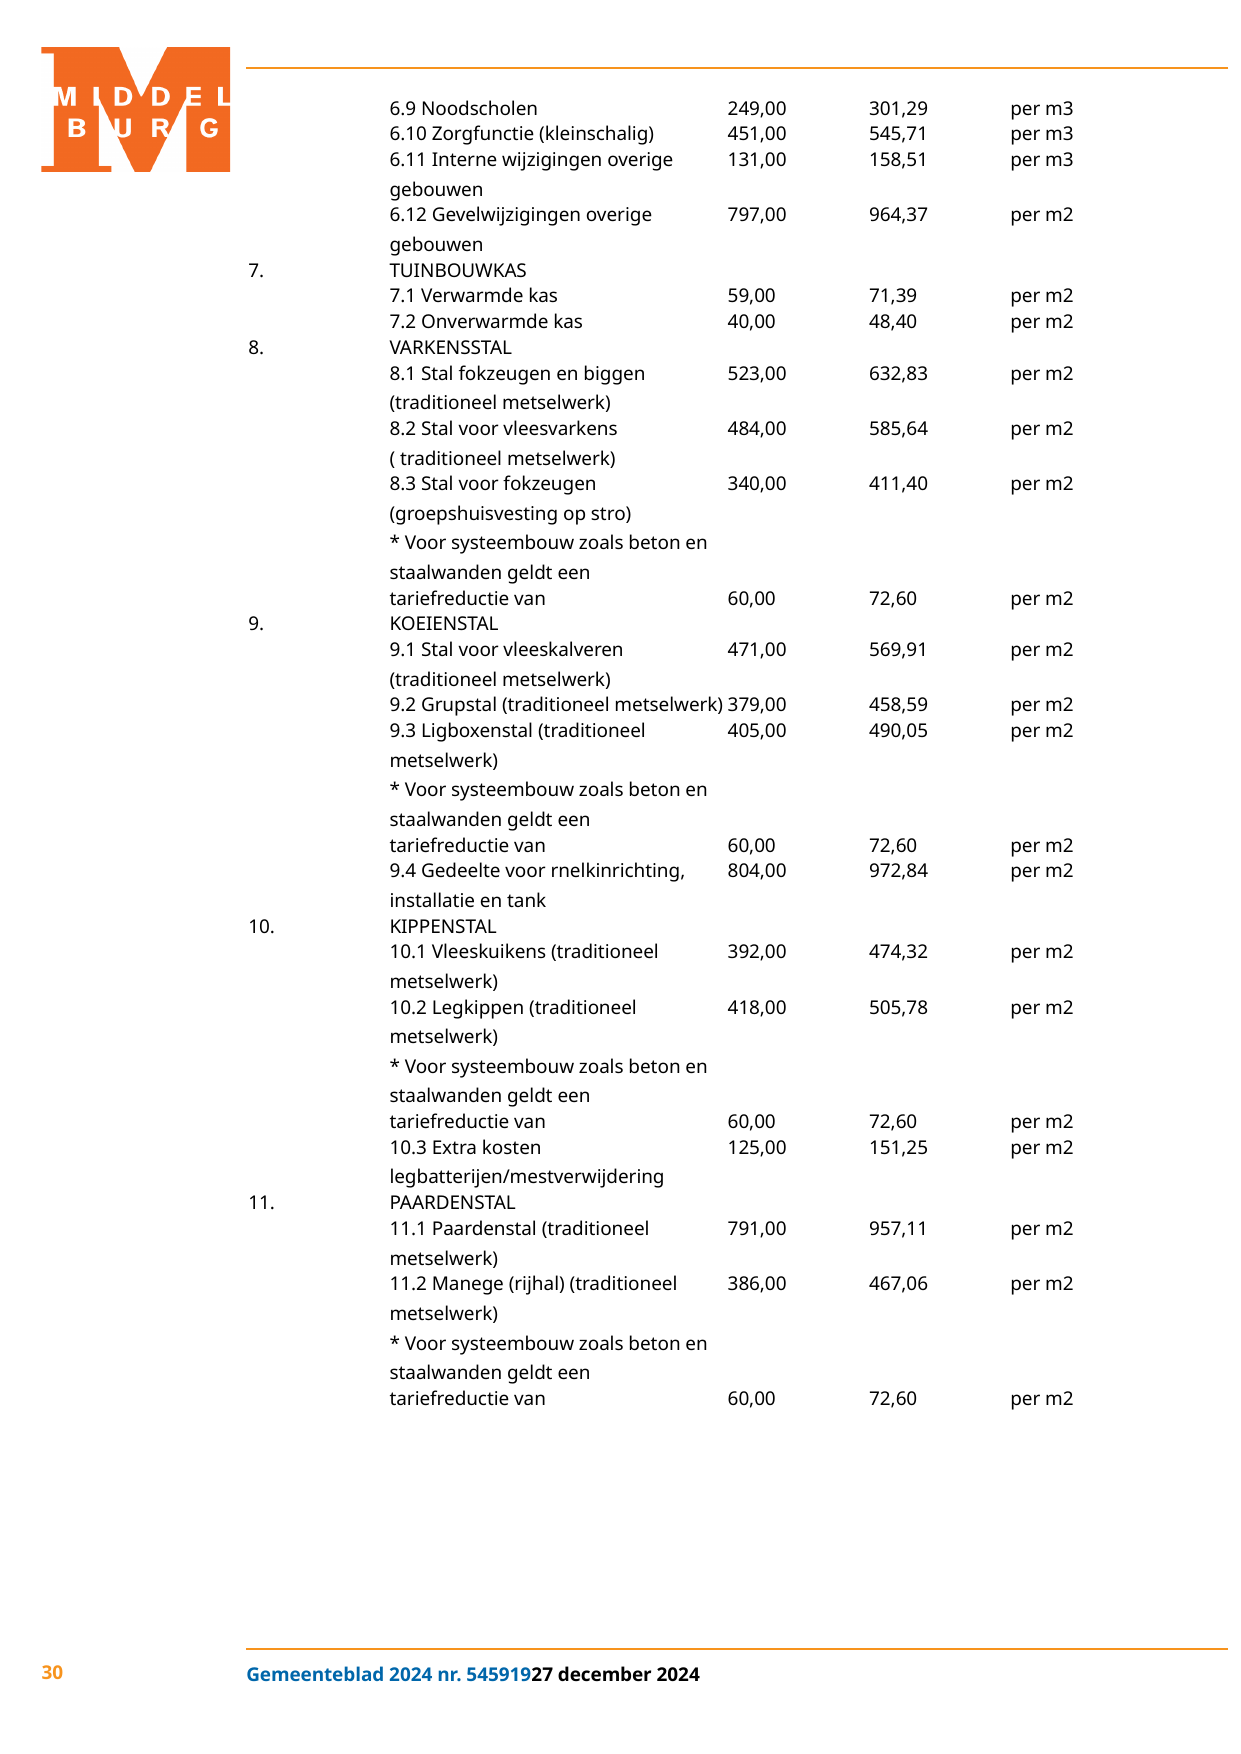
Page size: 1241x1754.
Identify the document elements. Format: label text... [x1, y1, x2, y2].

table_cell [248, 121, 389, 146]
table_cell 972,84 [869, 858, 1010, 913]
table_cell per m2 [1010, 1109, 1152, 1134]
table_cell [248, 283, 389, 308]
table_cell 9.4 Gedeelte voor rnelkinrichting, installatie en tank [389, 858, 727, 913]
table_cell [248, 202, 389, 257]
table_cell 386,00 [728, 1271, 869, 1385]
table_cell 471,00 [728, 636, 869, 692]
table_cell [248, 470, 389, 585]
table_cell 7.2 Onverwarmde kas [389, 308, 727, 334]
table_cell per m2 [1010, 360, 1152, 415]
table_cell per m2 [1010, 1215, 1152, 1271]
table_cell 72,60 [869, 1385, 1010, 1411]
table_cell KOEIENSTAL [389, 611, 727, 636]
table_cell per m2 [1010, 283, 1152, 308]
table_cell [248, 95, 389, 121]
table_cell VARKENSSTAL [389, 334, 727, 360]
table_cell 6.12 Gevelwijzigingen overige gebouwen [389, 202, 727, 257]
table_cell 964,37 [869, 202, 1010, 257]
table_cell 458,59 [869, 692, 1010, 717]
table_cell tariefreductie van [389, 1109, 727, 1134]
table_cell 797,00 [728, 202, 869, 257]
table_cell per m2 [1010, 470, 1152, 585]
table_cell [1010, 913, 1152, 939]
table_cell per m2 [1010, 202, 1152, 257]
table_cell per m2 [1010, 858, 1152, 913]
table_cell per m2 [1010, 692, 1152, 717]
table_cell 59,00 [728, 283, 869, 308]
table_cell [248, 939, 389, 994]
table_cell 467,06 [869, 1271, 1010, 1385]
table_cell 804,00 [728, 858, 869, 913]
table_cell 9. [248, 611, 389, 636]
table_cell per m2 [1010, 939, 1152, 994]
table_cell [728, 611, 869, 636]
table_cell 9.1 Stal voor vleeskalveren (traditioneel metselwerk) [389, 636, 727, 692]
table_cell per m2 [1010, 308, 1152, 334]
table_cell 957,11 [869, 1215, 1010, 1271]
table_cell 6.9 Noodscholen [389, 95, 727, 121]
table_cell 71,39 [869, 283, 1010, 308]
table_cell [1010, 257, 1152, 283]
table_cell 249,00 [728, 95, 869, 121]
table_cell 10.1 Vleeskuikens (traditioneel metselwerk) [389, 939, 727, 994]
table_cell 474,32 [869, 939, 1010, 994]
table_cell 10.3 Extra kosten legbatterijen/mestverwijdering [389, 1134, 727, 1189]
table_cell 9.3 Ligboxenstal (traditioneel metselwerk) * Voor systeembouw zoals beton en staalwanden geldt een [389, 718, 727, 832]
table_cell 8. [248, 334, 389, 360]
table_cell per m2 [1010, 994, 1152, 1108]
table_cell 60,00 [728, 832, 869, 858]
table_cell 6.10 Zorgfunctie (kleinschalig) [389, 121, 727, 146]
table_cell per m2 [1010, 718, 1152, 832]
table_cell 60,00 [728, 1385, 869, 1411]
table_cell 11. [248, 1190, 389, 1215]
table_cell 490,05 [869, 718, 1010, 832]
table_cell 484,00 [728, 415, 869, 470]
table_cell [248, 415, 389, 470]
table_cell [248, 1109, 389, 1134]
table_cell per m3 [1010, 95, 1152, 121]
table_cell 545,71 [869, 121, 1010, 146]
table_cell 9.2 Grupstal (traditioneel metselwerk) [389, 692, 727, 717]
table_cell [869, 334, 1010, 360]
table_cell per m3 [1010, 146, 1152, 202]
table_cell [248, 1215, 389, 1271]
table_cell [1010, 611, 1152, 636]
table_cell tariefreductie van [389, 1385, 727, 1411]
table_cell 523,00 [728, 360, 869, 415]
table_cell [869, 1190, 1010, 1215]
table_cell [248, 1271, 389, 1385]
table_cell 8.3 Stal voor fokzeugen (groepshuisvesting op stro) * Voor systeembouw zoals beton en staalwanden geldt een [389, 470, 727, 585]
table_cell 379,00 [728, 692, 869, 717]
table_cell [1010, 1190, 1152, 1215]
table_cell 11.2 Manege (rijhal) (traditioneel metselwerk) * Voor systeembouw zoals beton en staalwanden geldt een [389, 1271, 727, 1385]
table_cell 405,00 [728, 718, 869, 832]
table_cell 585,64 [869, 415, 1010, 470]
table_cell per m2 [1010, 585, 1152, 611]
table_cell 60,00 [728, 1109, 869, 1134]
table_cell [248, 1134, 389, 1189]
table_cell 7.1 Verwarmde kas [389, 283, 727, 308]
table_cell TUINBOUWKAS [389, 257, 727, 283]
table_cell 72,60 [869, 832, 1010, 858]
table_cell [248, 994, 389, 1108]
table_cell 11.1 Paardenstal (traditioneel metselwerk) [389, 1215, 727, 1271]
table_cell [248, 832, 389, 858]
table_cell 72,60 [869, 585, 1010, 611]
table_cell [248, 585, 389, 611]
table_cell 8.2 Stal voor vleesvarkens ( traditioneel metselwerk) [389, 415, 727, 470]
table_cell per m2 [1010, 415, 1152, 470]
table_cell 10. [248, 913, 389, 939]
table_cell [248, 360, 389, 415]
table_cell [728, 257, 869, 283]
table_cell 72,60 [869, 1109, 1010, 1134]
table_cell 411,40 [869, 470, 1010, 585]
table_cell 40,00 [728, 308, 869, 334]
table_cell [248, 692, 389, 717]
table_cell per m2 [1010, 1134, 1152, 1189]
table_cell [248, 146, 389, 202]
table_cell [248, 858, 389, 913]
table_cell 6.11 Interne wijzigingen overige gebouwen [389, 146, 727, 202]
table_cell KIPPENSTAL [389, 913, 727, 939]
table_cell [728, 913, 869, 939]
table_cell 418,00 [728, 994, 869, 1108]
table_cell tariefreductie van [389, 585, 727, 611]
table_cell [248, 308, 389, 334]
table_cell 131,00 [728, 146, 869, 202]
table_cell tariefreductie van [389, 832, 727, 858]
table_cell 151,25 [869, 1134, 1010, 1189]
table_cell per m3 [1010, 121, 1152, 146]
table_cell 451,00 [728, 121, 869, 146]
table_cell [1010, 334, 1152, 360]
table_cell per m2 [1010, 832, 1152, 858]
table_cell 340,00 [728, 470, 869, 585]
table_cell [248, 1385, 389, 1411]
table_cell 791,00 [728, 1215, 869, 1271]
table_cell per m2 [1010, 1271, 1152, 1385]
table_cell [248, 718, 389, 832]
table_cell per m2 [1010, 636, 1152, 692]
picture [41, 47, 231, 172]
table_cell [728, 1190, 869, 1215]
table_cell [728, 334, 869, 360]
table_cell 632,83 [869, 360, 1010, 415]
table_cell 10.2 Legkippen (traditioneel metselwerk) * Voor systeembouw zoals beton en staalwanden geldt een [389, 994, 727, 1108]
table_cell 392,00 [728, 939, 869, 994]
table_cell [869, 611, 1010, 636]
table_cell 8.1 Stal fokzeugen en biggen (traditioneel metselwerk) [389, 360, 727, 415]
table_cell 158,51 [869, 146, 1010, 202]
table_cell per m2 [1010, 1385, 1152, 1411]
table_cell [869, 257, 1010, 283]
table_cell 125,00 [728, 1134, 869, 1189]
table_cell 7. [248, 257, 389, 283]
table_cell [869, 913, 1010, 939]
table_cell 48,40 [869, 308, 1010, 334]
table_cell 301,29 [869, 95, 1010, 121]
table_cell 569,91 [869, 636, 1010, 692]
table_cell 505,78 [869, 994, 1010, 1108]
table_cell PAARDENSTAL [389, 1190, 727, 1215]
table_cell [248, 636, 389, 692]
table_cell 60,00 [728, 585, 869, 611]
